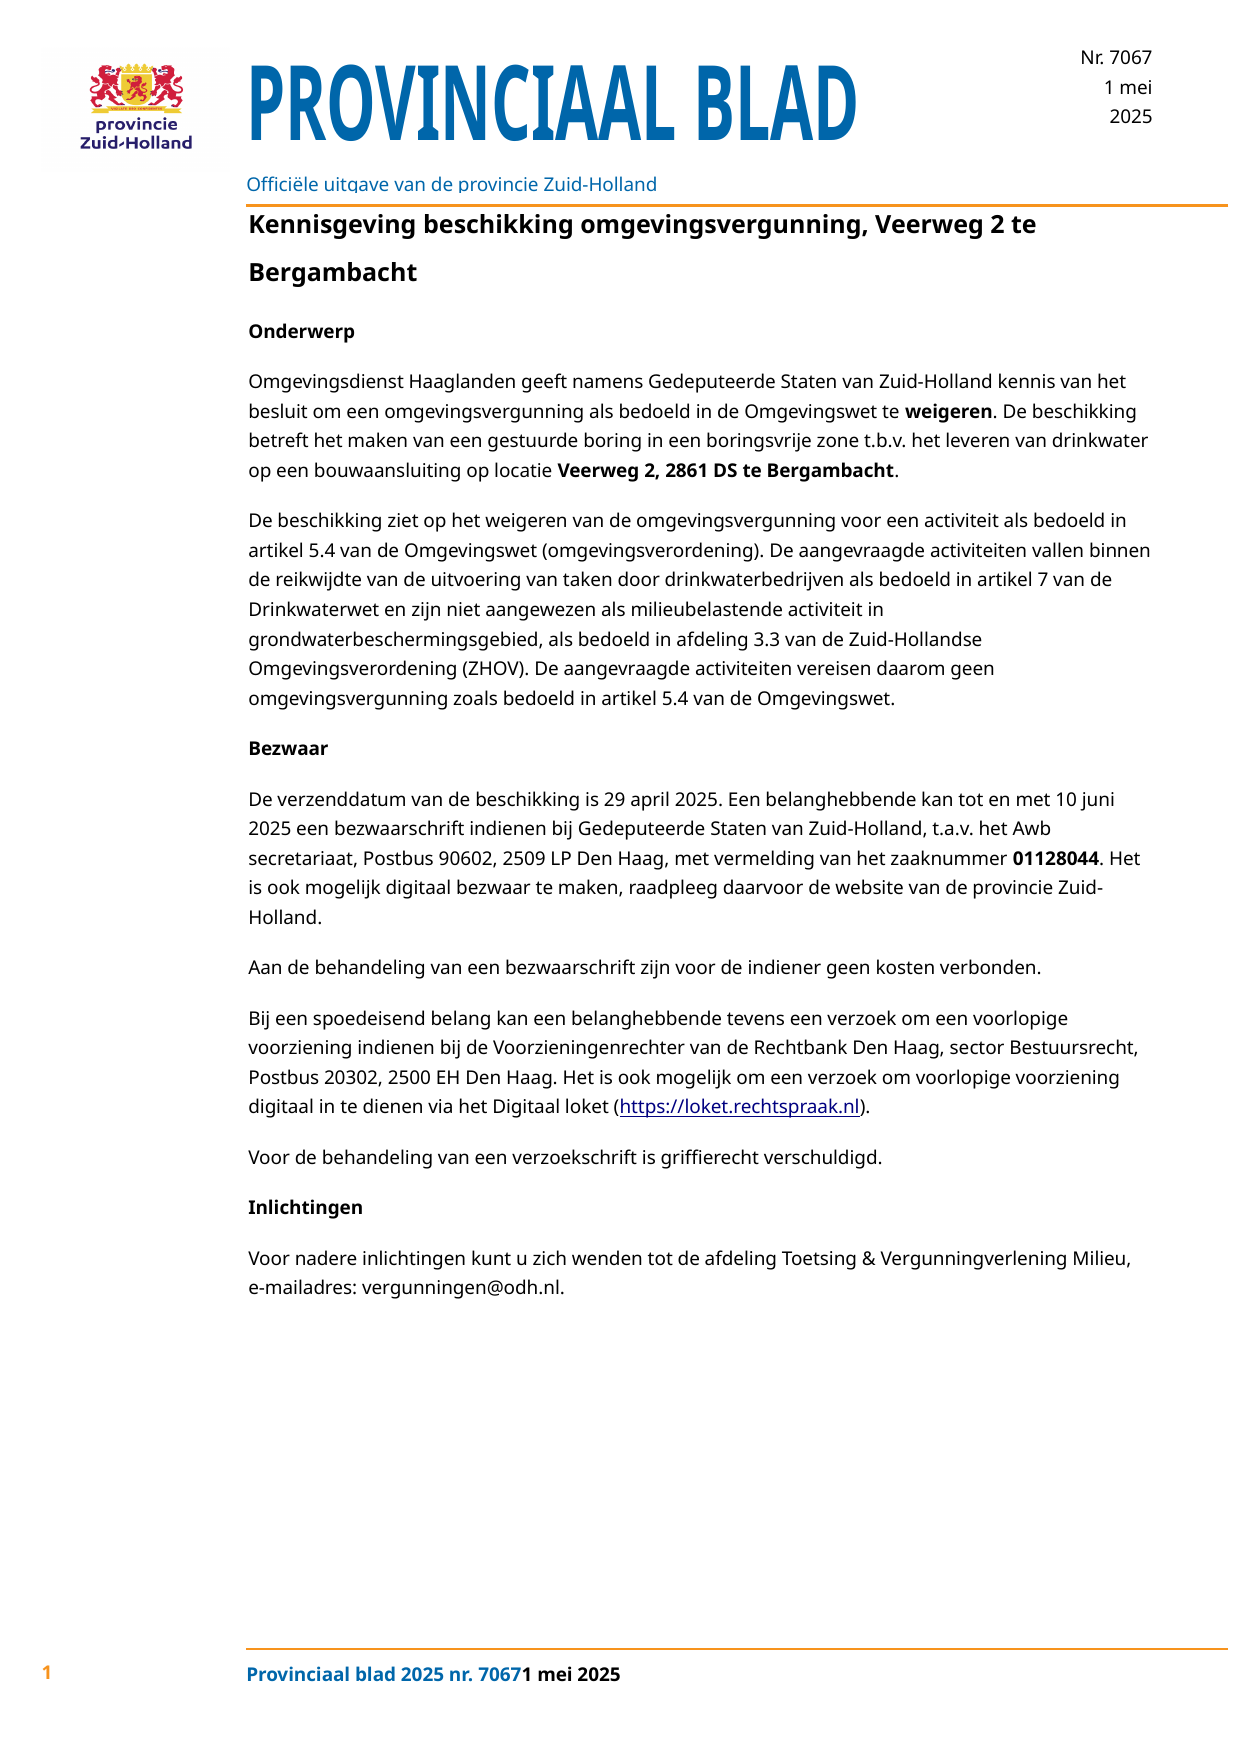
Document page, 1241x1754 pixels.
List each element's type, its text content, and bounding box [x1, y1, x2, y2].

text Omgevingsdienst Haaglanden geeft namens Gedeputeerde Staten van Zuid-Holland kennis van het besluit om een omgevingsvergunning als bedoeld in de Omgevingswet te weigeren. De beschikking betreft het maken van een gestuurde boring in een boringsvrije zone t.b.v. het leveren van drinkwater op een bouwaansluiting op locatie Veerweg 2, 2861 DS te Bergambacht. [248, 368, 1152, 483]
text De verzenddatum van de beschikking is 29 april 2025. Een belanghebbende kan tot en met 10 juni 2025 een bezwaarschrift indienen bij Gedeputeerde Staten van Zuid-Holland, t.a.v. het Awb secretariaat, Postbus 90602, 2509 LP Den Haag, met vermelding van het zaaknummer 01128044. Het is ook mogelijk digitaal bezwaar te maken, raadpleeg daarvoor de website van de provincie Zuid-Holland. [248, 786, 1152, 930]
text De beschikking ziet op het weigeren van de omgevingsvergunning voor een activiteit als bedoeld in artikel 5.4 van de Omgevingswet (omgevingsverordening). De aangevraagde activiteiten vallen binnen de reikwijdte van de uitvoering van taken door drinkwaterbedrijven als bedoeld in artikel 7 van de Drinkwaterwet en zijn niet aangewezen als milieubelastende activiteit in grondwaterbeschermingsgebied, als bedoeld in afdeling 3.3 van de Zuid-Hollandse Omgevingsverordening (ZHOV). De aangevraagde activiteiten vereisen daarom geen omgevingsvergunning zoals bedoeld in artikel 5.4 van de Omgevingswet. [248, 507, 1152, 711]
text Kennisgeving beschikking omgevingsvergunning, Veerweg 2 te Bergambacht [248, 207, 1152, 288]
text Onderwerp [248, 318, 1152, 344]
text Voor nadere inlichtingen kunt u zich wenden tot de afdeling Toetsing & Vergunningverlening Milieu, e-mailadres: vergunningen@odh.nl. [248, 1245, 1152, 1300]
text Bij een spoedeisend belang kan een belanghebbende tevens een verzoek om een voorlopige voorziening indienen bij de Voorzieningenrechter van de Rechtbank Den Haag, sector Bestuursrecht, Postbus 20302, 2500 EH Den Haag. Het is ook mogelijk om een verzoek om voorlopige voorziening digitaal in te dienen via het Digitaal loket (https://loket.rechtspraak.nl). [248, 1005, 1152, 1119]
text Aan de behandeling van een bezwaarschrift zijn voor de indiener geen kosten verbonden. [248, 954, 1152, 980]
text Voor de behandeling van een verzoekschrift is griffierecht verschuldigd. [248, 1144, 1152, 1170]
picture [41, 47, 231, 172]
text Bezwaar [248, 735, 1152, 761]
text Inlichtingen [248, 1194, 1152, 1220]
